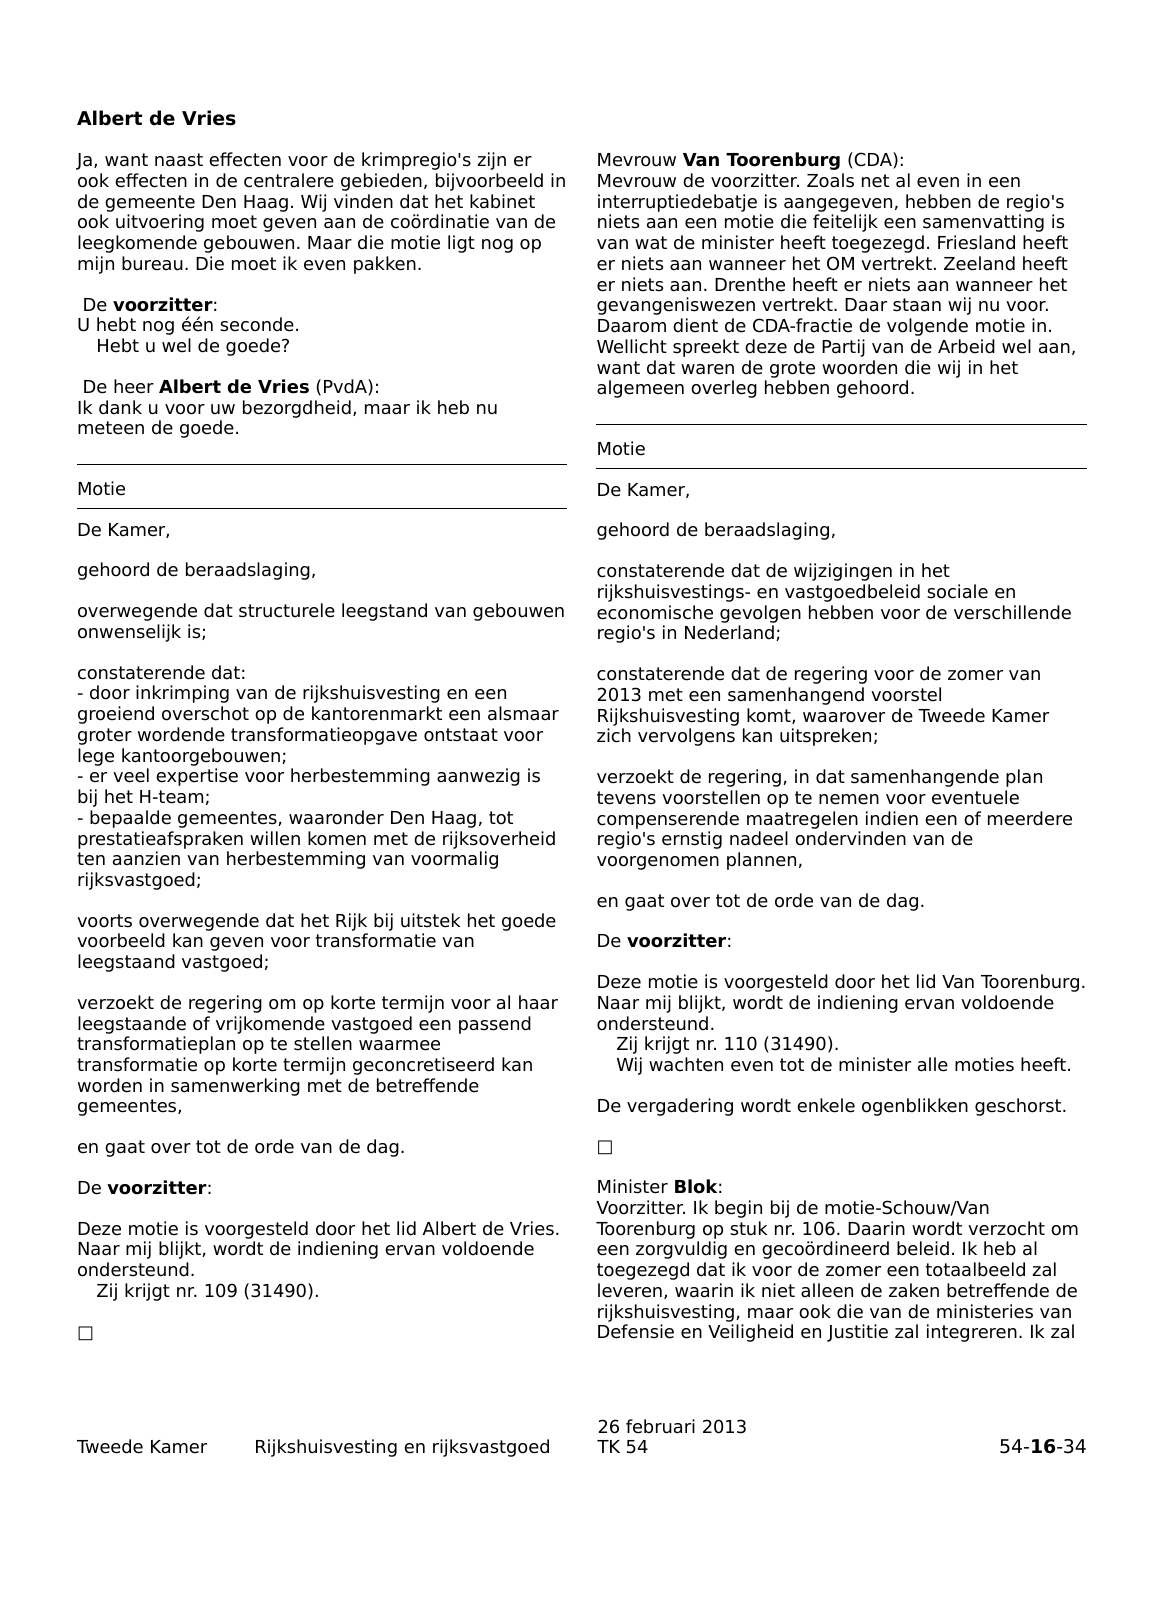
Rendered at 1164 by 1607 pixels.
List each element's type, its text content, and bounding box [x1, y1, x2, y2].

text constaterende dat: [77, 662, 567, 683]
text constaterende dat de regering voor de zomer van 2013 met een samenhangend voorstel Rijkshuisvesting komt, waarover de Tweede Kamer zich vervolgens kan uitspreken; [596, 664, 1087, 747]
text Zij krijgt nr. 110 (31490). [596, 1034, 1087, 1055]
text en gaat over tot de orde van de dag. [77, 1137, 567, 1158]
text □ [77, 1321, 567, 1342]
text voorts overwegende dat het Rijk bij uitstek het goede voorbeeld kan geven voor transformatie van leegstaand vastgoed; [77, 911, 567, 973]
text gehoord de beraadslaging, [77, 560, 567, 581]
text en gaat over tot de orde van de dag. [596, 891, 1087, 911]
text Voorzitter. Ik begin bij de motie-Schouw/Van Toorenburg op stuk nr. 106. Daarin wordt verzocht om een zorgvuldig en gecoördineerd beleid. Ik heb al toegezegd dat ik voor de zomer een totaalbeeld zal leveren, waarin ik niet alleen de zaken betreffende de rijkshuisvesting, maar ook die van de ministeries van Defensie en Veiligheid en Justitie zal integreren. Ik zal [596, 1198, 1087, 1343]
text De voorzitter: [596, 931, 1087, 952]
text De vergadering wordt enkele ogenblikken geschorst. [596, 1096, 1087, 1116]
text - bepaalde gemeentes, waaronder Den Haag, tot prestatieafspraken willen komen met de rijksoverheid ten aanzien van herbestemming van voormalig rijksvastgoed; [77, 808, 567, 891]
text De voorzitter: [77, 1178, 567, 1198]
text constaterende dat de wijzigingen in het rijkshuisvestings- en vastgoedbeleid sociale en economische gevolgen hebben voor de verschillende regio's in Nederland; [596, 561, 1087, 644]
text De heer Albert de Vries (PvdA): [77, 377, 567, 397]
text Minister Blok: [596, 1177, 1087, 1198]
text Hebt u wel de goede? [77, 336, 567, 357]
text Deze motie is voorgesteld door het lid Albert de Vries. Naar mij blijkt, wordt de indiening ervan voldoende ondersteund. [77, 1218, 567, 1281]
text Motie [77, 479, 567, 499]
text verzoekt de regering om op korte termijn voor al haar leegstaande of vrijkomende vastgoed een passend transformatieplan op te stellen waarmee transformatie op korte termijn geconcretiseerd kan worden in samenwerking met de betreffende gemeentes, [77, 993, 567, 1117]
text gehoord de beraadslaging, [596, 520, 1087, 541]
text Mevrouw Van Toorenburg (CDA): [596, 150, 1087, 171]
text Deze motie is voorgesteld door het lid Van Toorenburg. Naar mij blijkt, wordt de indiening ervan voldoende ondersteund. [596, 972, 1087, 1034]
text Wij wachten even tot de minister alle moties heeft. [596, 1055, 1087, 1076]
text Mevrouw de voorzitter. Zoals net al even in een interruptiedebatje is aangegeven, hebben de regio's niets aan een motie die feitelijk een samenvatting is van wat de minister heeft toegezegd. Friesland heeft er niets aan wanneer het OM vertrekt. Zeeland heeft er niets aan. Drenthe heeft er niets aan wanneer het gevangeniswezen vertrekt. Daar staan wij nu voor. Daarom dient de CDA-fractie de volgende motie in. Wellicht spreekt deze de Partij van de Arbeid wel aan, want dat waren de grote woorden die wij in het algemeen overleg hebben gehoord. [596, 171, 1087, 399]
text □ [596, 1136, 1087, 1157]
text Ik dank u voor uw bezorgdheid, maar ik heb nu meteen de goede. [77, 397, 567, 439]
text - er veel expertise voor herbestemming aanwezig is bij het H-team; [77, 766, 567, 808]
text De Kamer, [77, 519, 567, 540]
text Motie [596, 439, 1087, 459]
text U hebt nog één seconde. [77, 315, 567, 336]
text Ja, want naast effecten voor de krimpregio's zijn er ook effecten in de centralere gebieden, bijvoorbeeld in de gemeente Den Haag. Wij vinden dat het kabinet ook uitvoering moet geven aan de coördinatie van de leegkomende gebouwen. Maar die motie ligt nog op mijn bureau. Die moet ik even pakken. [77, 150, 567, 274]
text De voorzitter: [77, 294, 567, 315]
text De Kamer, [596, 479, 1087, 500]
text Zij krijgt nr. 109 (31490). [77, 1281, 567, 1301]
text verzoekt de regering, in dat samenhangende plan tevens voorstellen op te nemen voor eventuele compenserende maatregelen indien een of meerdere regio's ernstig nadeel ondervinden van de voorgenomen plannen, [596, 767, 1087, 871]
text - door inkrimping van de rijkshuisvesting en een groeiend overschot op de kantorenmarkt een alsmaar groter wordende transformatieopgave ontstaat voor lege kantoorgebouwen; [77, 683, 567, 766]
text overwegende dat structurele leegstand van gebouwen onwenselijk is; [77, 601, 567, 642]
